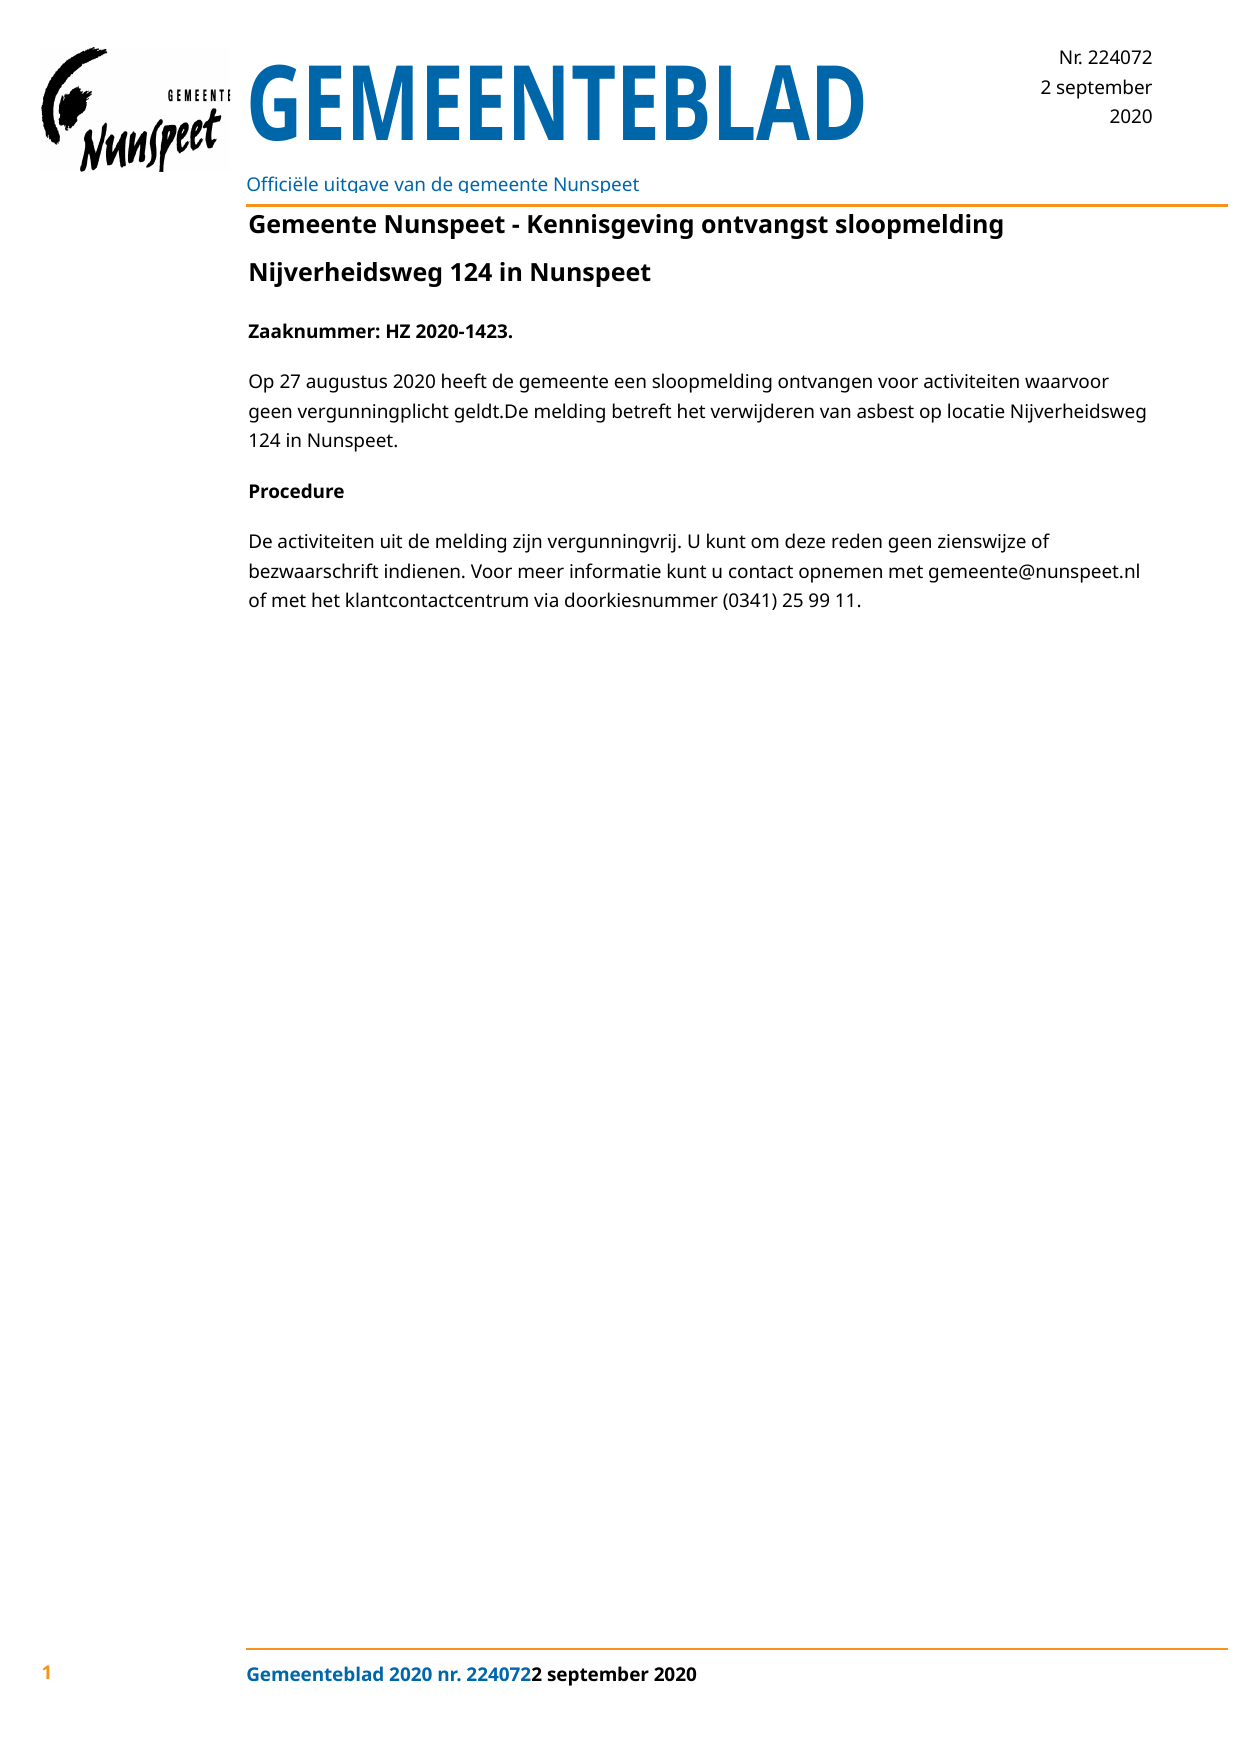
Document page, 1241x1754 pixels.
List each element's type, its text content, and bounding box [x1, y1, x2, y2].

text De activiteiten uit de melding zijn vergunningvrij. U kunt om deze reden geen zienswijze of bezwaarschrift indienen. Voor meer informatie kunt u contact opnemen met gemeente@nunspeet.nl of met het klantcontactcentrum via doorkiesnummer (0341) 25 99 11. [248, 528, 1152, 613]
picture [41, 47, 231, 172]
text Zaaknummer: HZ 2020-1423. [248, 318, 1152, 344]
text Op 27 augustus 2020 heeft de gemeente een sloopmelding ontvangen voor activiteiten waarvoor geen vergunningplicht geldt.De melding betreft het verwijderen van asbest op locatie Nijverheidsweg 124 in Nunspeet. [248, 368, 1152, 453]
text Gemeente Nunspeet - Kennisgeving ontvangst sloopmelding Nijverheidsweg 124 in Nunspeet [248, 207, 1152, 288]
text Procedure [248, 478, 1152, 504]
